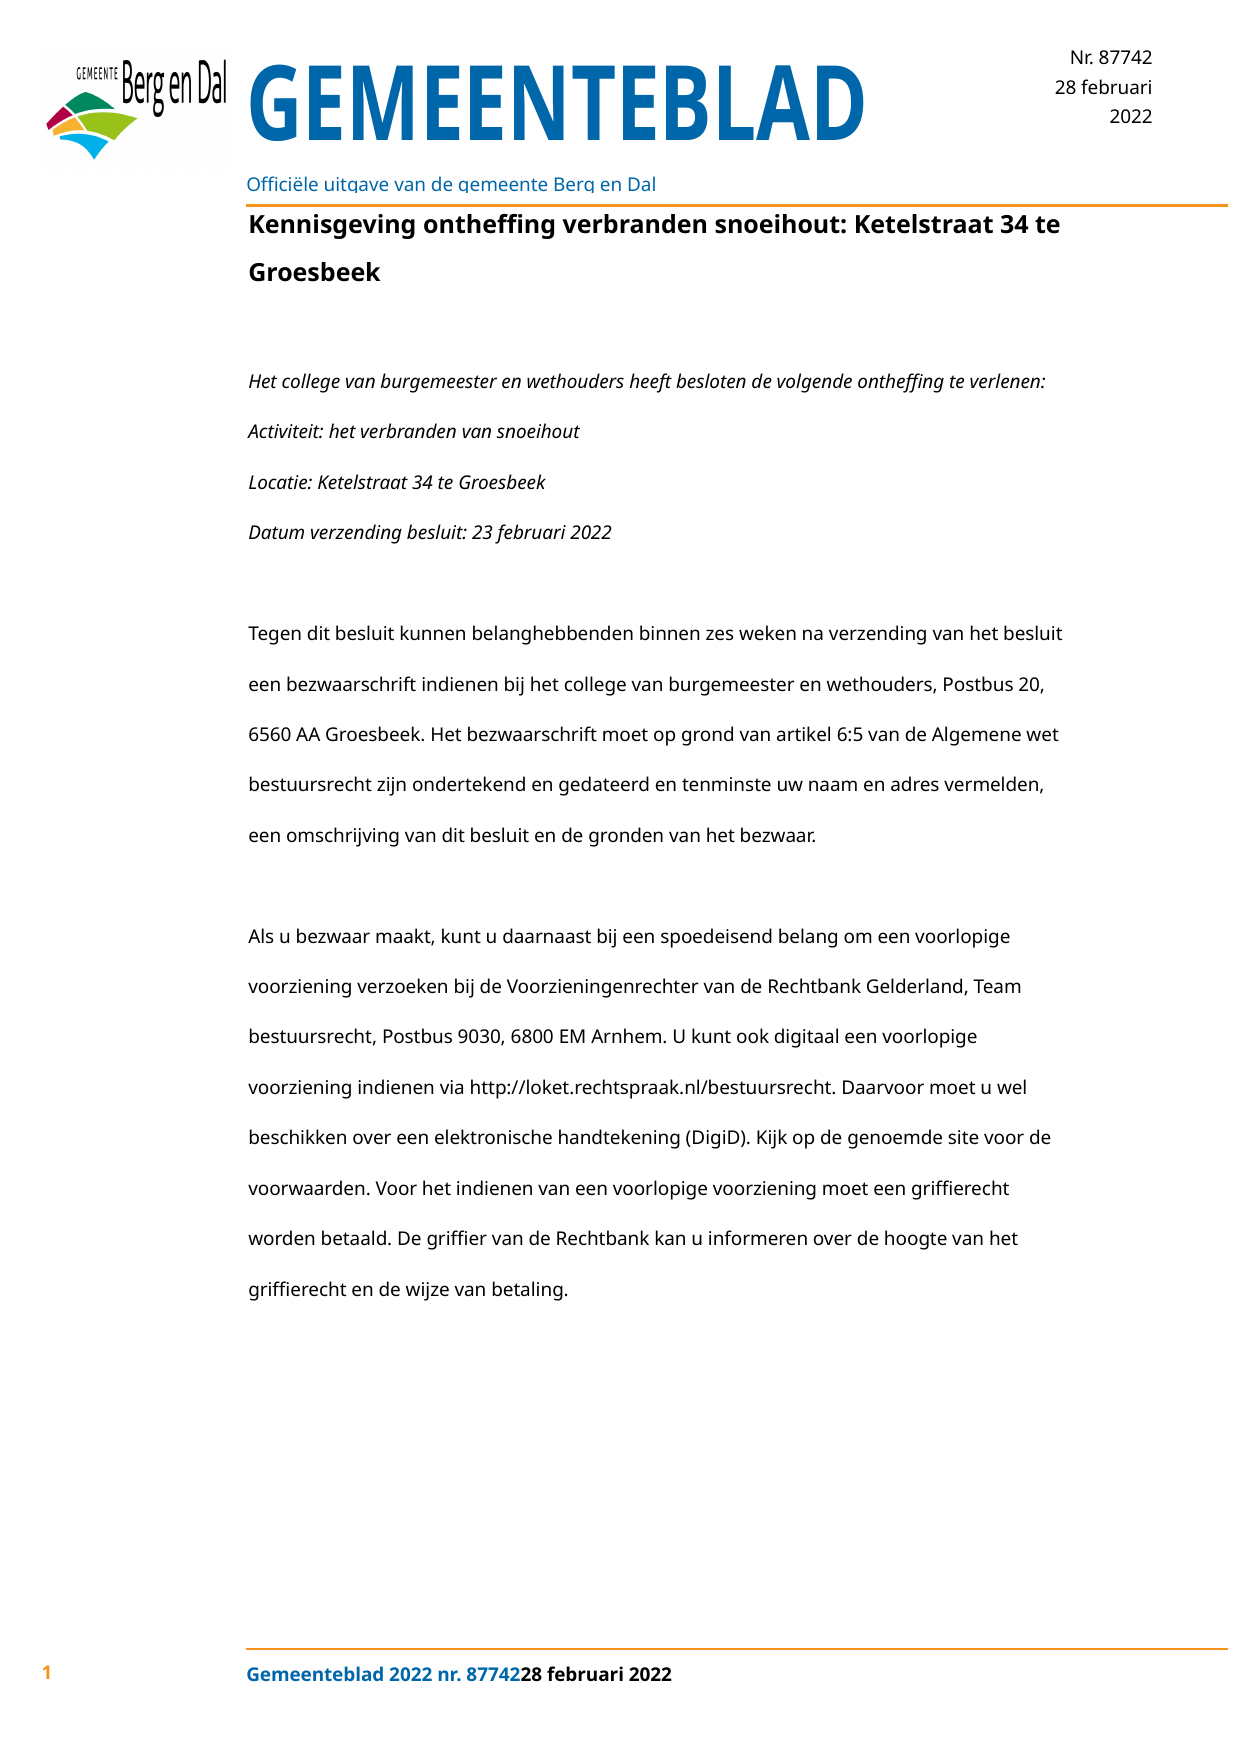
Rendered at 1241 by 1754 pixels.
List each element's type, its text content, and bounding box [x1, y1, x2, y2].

text Het college van burgemeester en wethouders heeft besloten de volgende ontheffing te verlenen: [248, 368, 1152, 394]
text Kennisgeving ontheffing verbranden snoeihout: Ketelstraat 34 te Groesbeek [248, 207, 1152, 288]
text worden betaald. De griffier van de Rechtbank kan u informeren over de hoogte van het [248, 1225, 1152, 1251]
text 6560 AA Groesbeek. Het bezwaarschrift moet op grond van artikel 6:5 van de Algemene wet [248, 721, 1152, 747]
text een omschrijving van dit besluit en de gronden van het bezwaar. [248, 822, 1152, 848]
text Tegen dit besluit kunnen belanghebbenden binnen zes weken na verzending van het besluit [248, 620, 1152, 646]
text bestuursrecht, Postbus 9030, 6800 EM Arnhem. U kunt ook digitaal een voorlopige [248, 1024, 1152, 1049]
text Locatie: Ketelstraat 34 te Groesbeek [248, 469, 1152, 495]
text Datum verzending besluit: 23 februari 2022 [248, 519, 1152, 545]
picture [41, 47, 231, 172]
text Als u bezwaar maakt, kunt u daarnaast bij een spoedeisend belang om een voorlopige [248, 923, 1152, 949]
text voorziening indienen via http://loket.rechtspraak.nl/bestuursrecht. Daarvoor moet u wel [248, 1074, 1152, 1100]
text een bezwaarschrift indienen bij het college van burgemeester en wethouders, Postbus 20, [248, 671, 1152, 697]
text beschikken over een elektronische handtekening (DigiD). Kijk op de genoemde site voor de [248, 1124, 1152, 1150]
text bestuursrecht zijn ondertekend en gedateerd en tenminste uw naam en adres vermelden, [248, 772, 1152, 797]
text Activiteit: het verbranden van snoeihout [248, 419, 1152, 444]
text voorwaarden. Voor het indienen van een voorlopige voorziening moet een griffierecht [248, 1175, 1152, 1201]
text griffierecht en de wijze van betaling. [248, 1276, 1152, 1302]
text voorziening verzoeken bij de Voorzieningenrechter van de Rechtbank Gelderland, Team [248, 973, 1152, 999]
